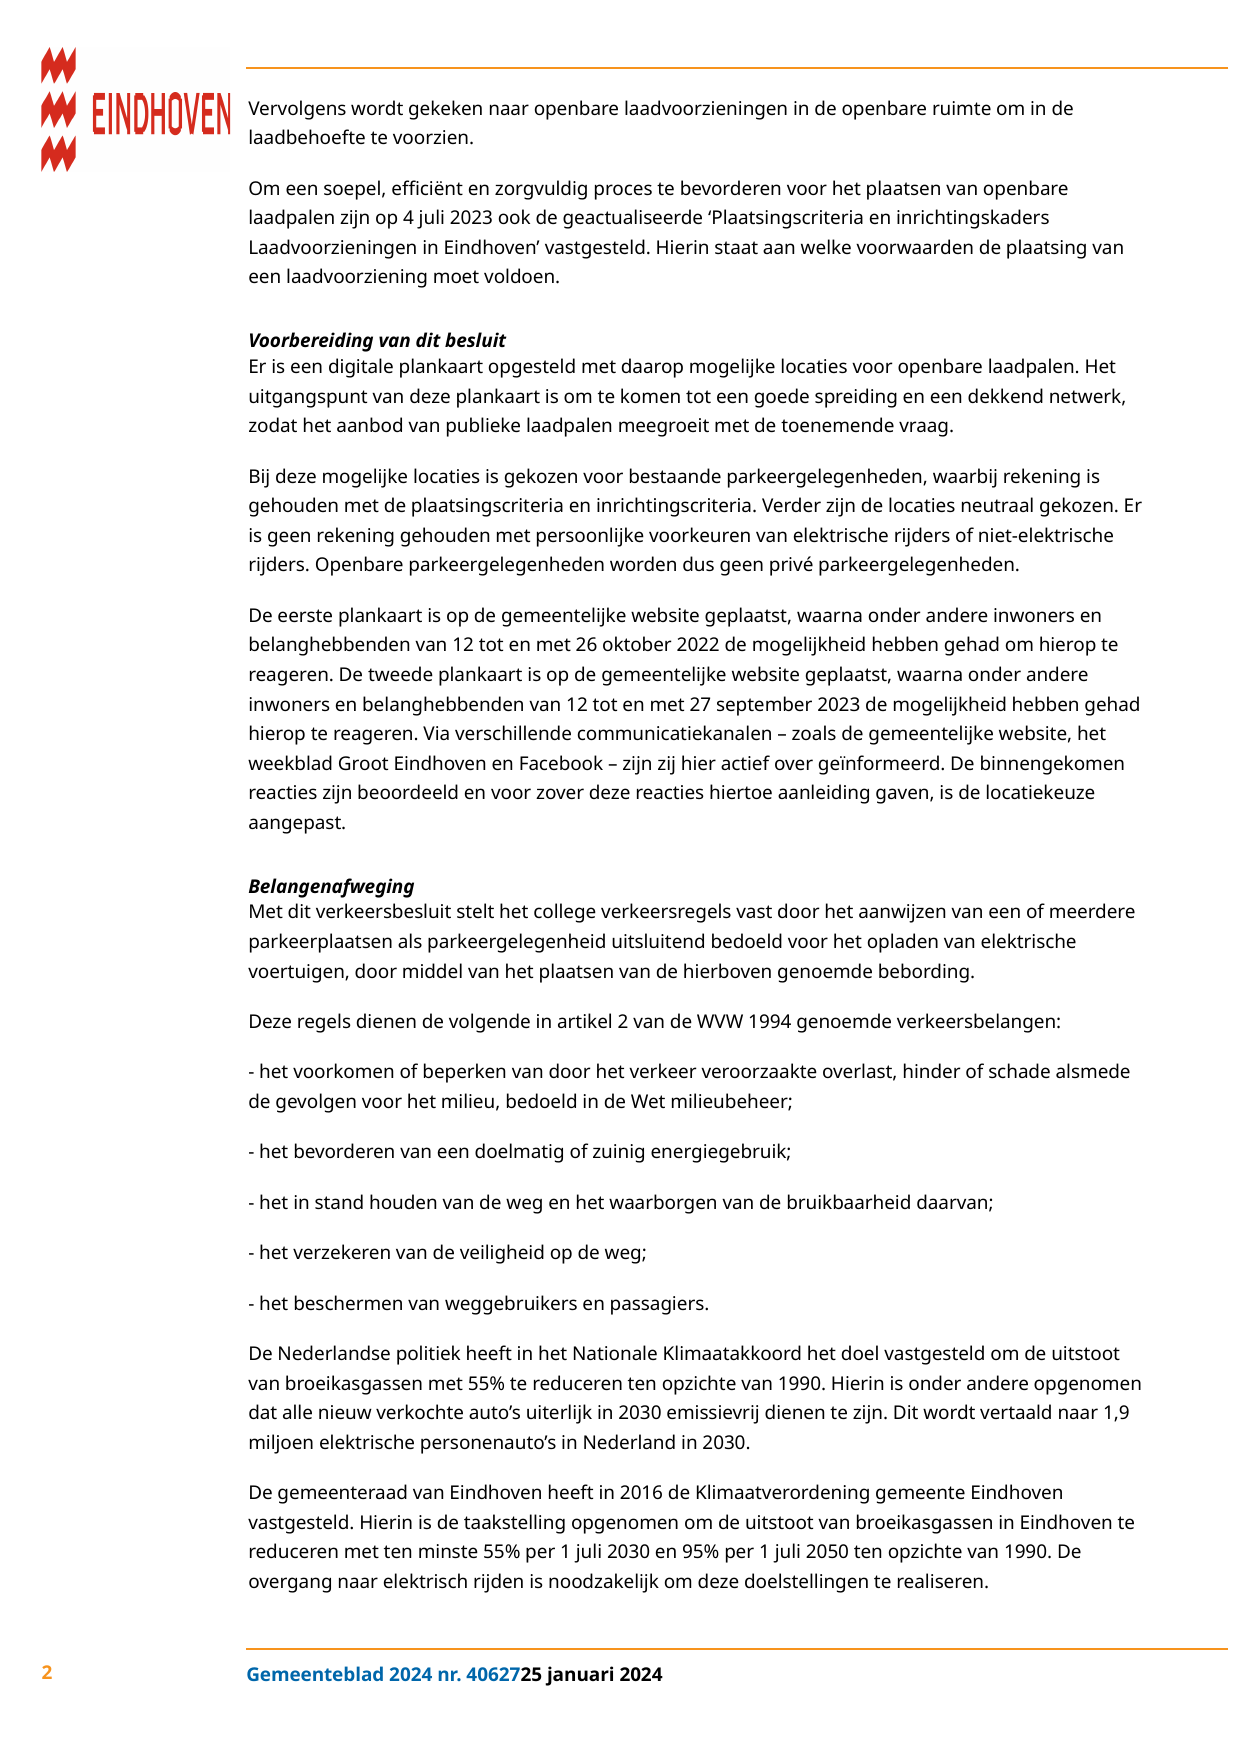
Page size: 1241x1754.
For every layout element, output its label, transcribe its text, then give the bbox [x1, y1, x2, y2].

text De eerste plankaart is op de gemeentelijke website geplaatst, waarna onder andere inwoners en belanghebbenden van 12 tot en met 26 oktober 2022 de mogelijkheid hebben gehad om hierop te reageren. De tweede plankaart is op de gemeentelijke website geplaatst, waarna onder andere inwoners en belanghebbenden van 12 tot en met 27 september 2023 de mogelijkheid hebben gehad hierop te reageren. Via verschillende communicatiekanalen – zoals de gemeentelijke website, het weekblad Groot Eindhoven en Facebook – zijn zij hier actief over geïnformeerd. De binnengekomen reacties zijn beoordeeld en voor zover deze reacties hiertoe aanleiding gaven, is de locatiekeuze aangepast. [248, 602, 1152, 835]
text Bij deze mogelijke locaties is gekozen voor bestaande parkeergelegenheden, waarbij rekening is gehouden met de plaatsingscriteria en inrichtingscriteria. Verder zijn de locaties neutraal gekozen. Er is geen rekening gehouden met persoonlijke voorkeuren van elektrische rijders of niet-elektrische rijders. Openbare parkeergelegenheden worden dus geen privé parkeergelegenheden. [248, 463, 1152, 577]
text Er is een digitale plankaart opgesteld met daarop mogelijke locaties voor openbare laadpalen. Het uitgangspunt van deze plankaart is om te komen tot een goede spreiding en een dekkend netwerk, zodat het aanbod van publieke laadpalen meegroeit met de toenemende vraag. [248, 353, 1152, 438]
text Met dit verkeersbesluit stelt het college verkeersregels vast door het aanwijzen van een of meerdere parkeerplaatsen als parkeergelegenheid uitsluitend bedoeld voor het opladen van elektrische voertuigen, door middel van het plaatsen van de hierboven genoemde bebording. [248, 899, 1152, 984]
text De gemeenteraad van Eindhoven heeft in 2016 de Klimaatverordening gemeente Eindhoven vastgesteld. Hierin is de taakstelling opgenomen om de uitstoot van broeikasgassen in Eindhoven te reduceren met ten minste 55% per 1 juli 2030 en 95% per 1 juli 2050 ten opzichte van 1990. De overgang naar elektrisch rijden is noodzakelijk om deze doelstellingen te realiseren. [248, 1479, 1152, 1594]
text Voorbereiding van dit besluit [248, 327, 1152, 353]
text - het verzekeren van de veiligheid op de weg; [248, 1239, 1152, 1265]
text - het in stand houden van de weg en het waarborgen van de bruikbaarheid daarvan; [248, 1189, 1152, 1215]
text Om een soepel, efficiënt en zorgvuldig proces te bevorderen voor het plaatsen van openbare laadpalen zijn op 4 juli 2023 ook de geactualiseerde ‘Plaatsingscriteria en inrichtingskaders Laadvoorzieningen in Eindhoven’ vastgesteld. Hierin staat aan welke voorwaarden de plaatsing van een laadvoorziening moet voldoen. [248, 175, 1152, 289]
text De Nederlandse politiek heeft in het Nationale Klimaatakkoord het doel vastgesteld om de uitstoot van broeikasgassen met 55% te reduceren ten opzichte van 1990. Hierin is onder andere opgenomen dat alle nieuw verkochte auto’s uiterlijk in 2030 emissievrij dienen te zijn. Dit wordt vertaald naar 1,9 miljoen elektrische personenauto’s in Nederland in 2030. [248, 1340, 1152, 1455]
text Belangenafweging [248, 873, 1152, 899]
text Deze regels dienen de volgende in artikel 2 van de WVW 1994 genoemde verkeersbelangen: [248, 1008, 1152, 1034]
text Vervolgens wordt gekeken naar openbare laadvoorzieningen in de openbare ruimte om in de laadbehoefte te voorzien. [248, 95, 1152, 150]
text - het voorkomen of beperken van door het verkeer veroorzaakte overlast, hinder of schade alsmede de gevolgen voor het milieu, bedoeld in de Wet milieubeheer; [248, 1059, 1152, 1114]
text - het bevorderen van een doelmatig of zuinig energiegebruik; [248, 1139, 1152, 1164]
text - het beschermen van weggebruikers en passagiers. [248, 1290, 1152, 1316]
picture [41, 47, 231, 172]
